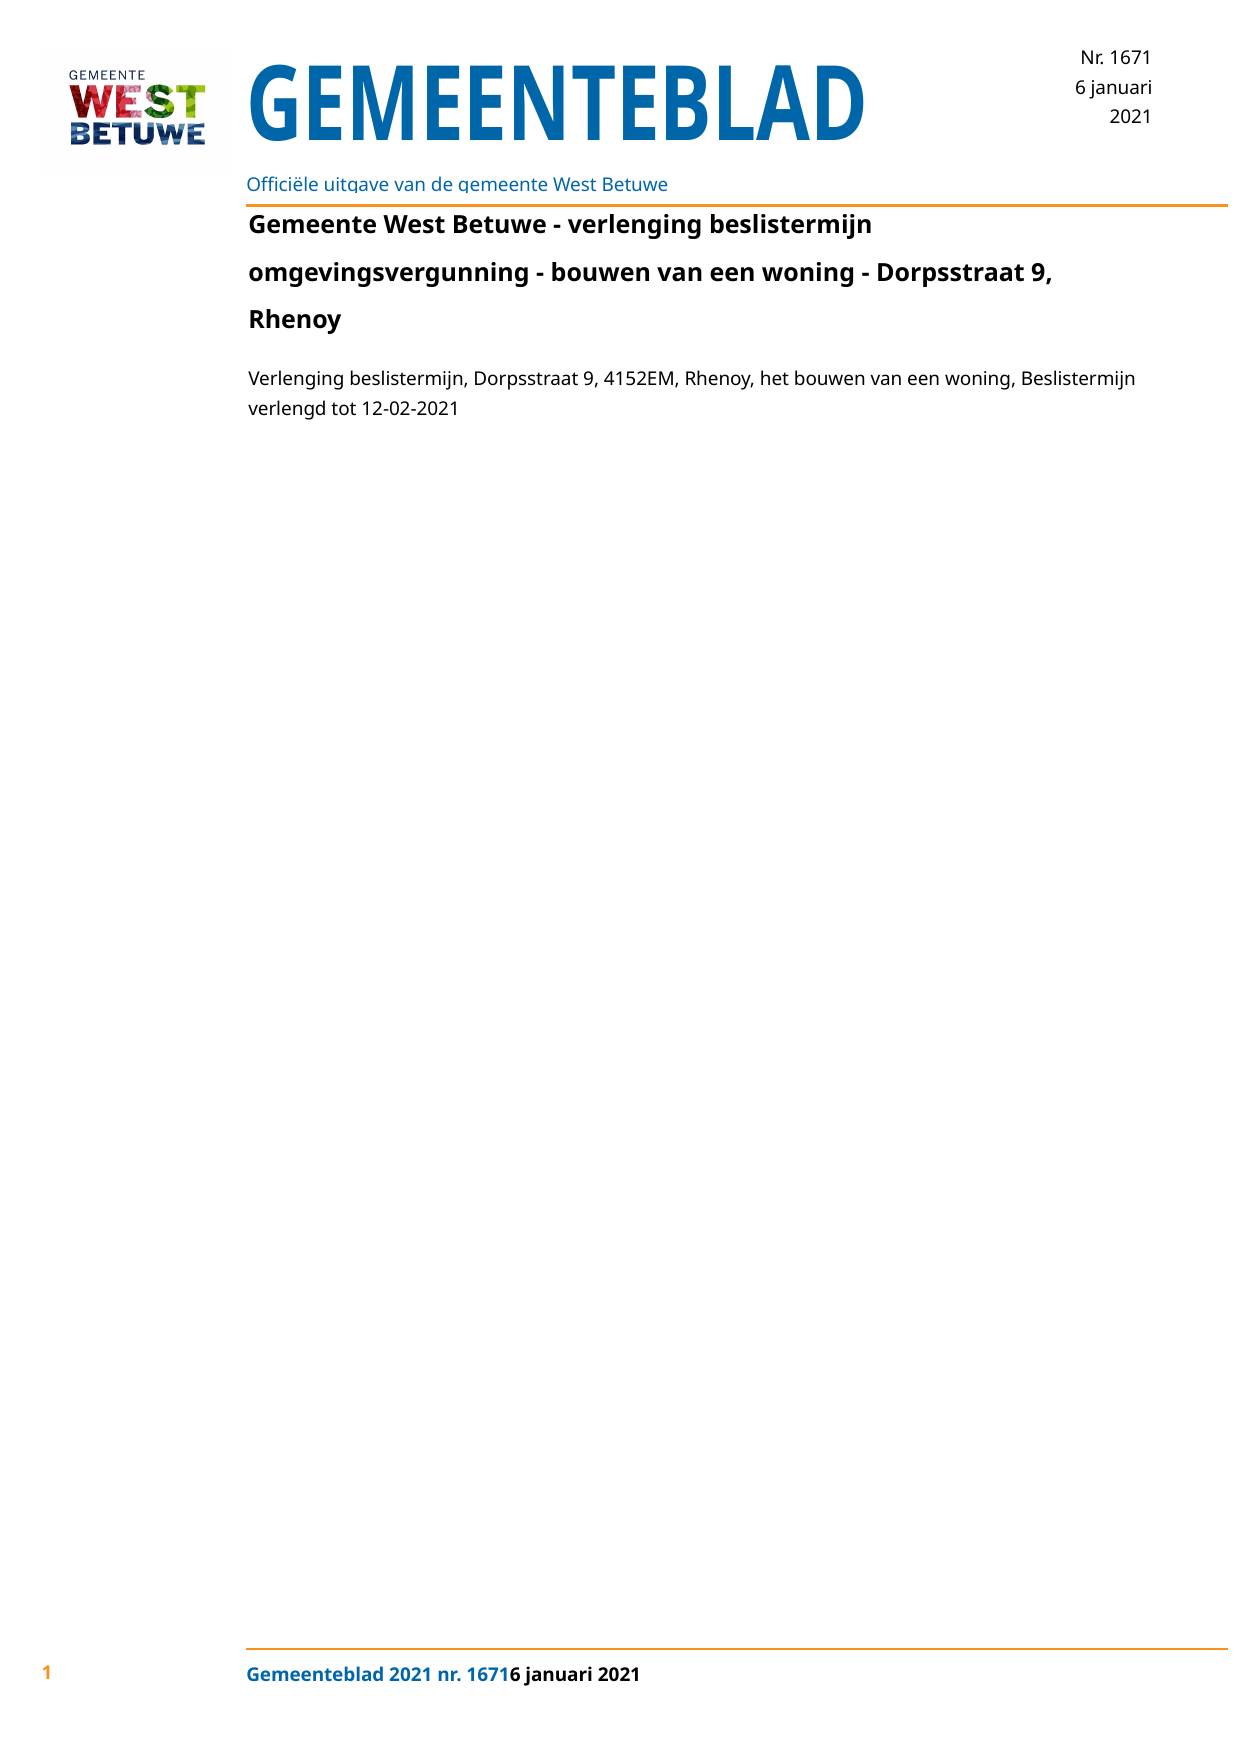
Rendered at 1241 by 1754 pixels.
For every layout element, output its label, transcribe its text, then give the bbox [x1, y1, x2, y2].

text Gemeente West Betuwe - verlenging beslistermijn omgevingsvergunning - bouwen van een woning - Dorpsstraat 9, Rhenoy [248, 207, 1152, 336]
picture [41, 47, 231, 172]
text Verlenging beslistermijn, Dorpsstraat 9, 4152EM, Rhenoy, het bouwen van een woning, Beslistermijn verlengd tot 12-02-2021 [248, 366, 1152, 421]
